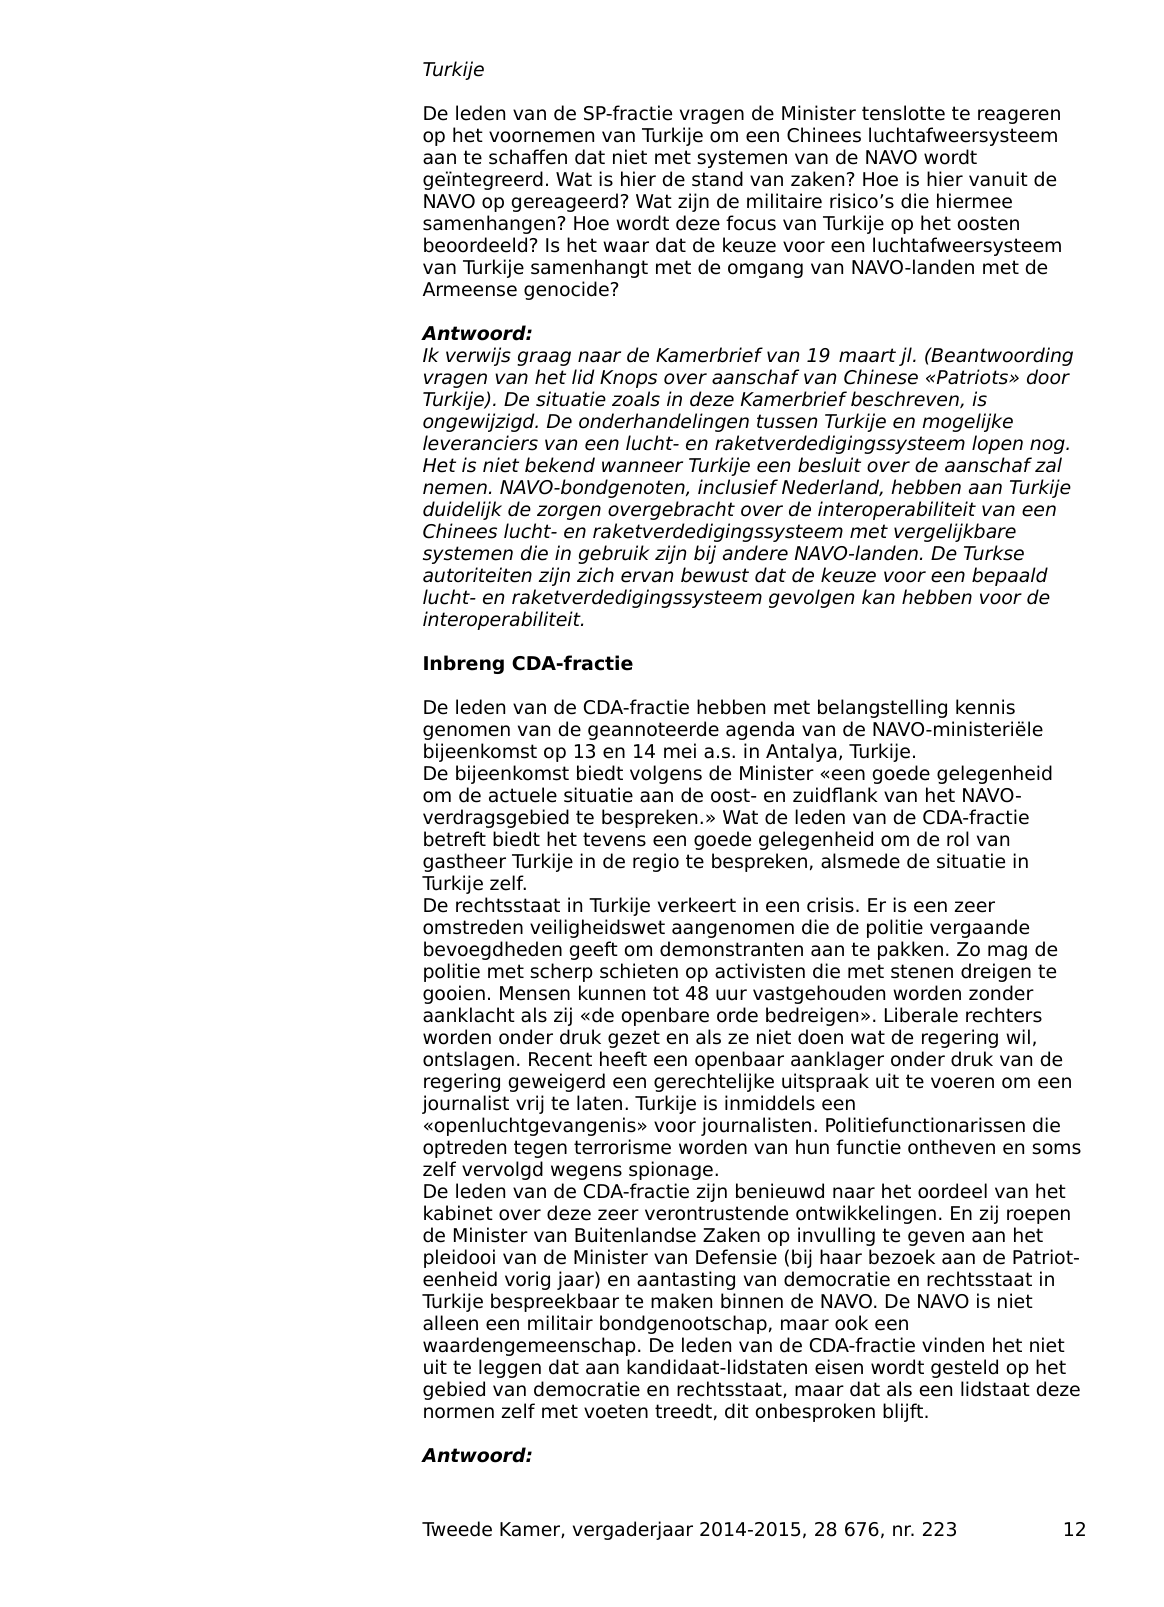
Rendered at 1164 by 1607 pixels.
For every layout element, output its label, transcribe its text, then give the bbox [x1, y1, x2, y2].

text De leden van de SP-fractie vragen de Minister tenslotte te reageren op het voornemen van Turkije om een Chinees luchtafweersysteem aan te schaffen dat niet met systemen van de NAVO wordt geïntegreerd. Wat is hier de stand van zaken? Hoe is hier vanuit de NAVO op gereageerd? Wat zijn de militaire risico’s die hiermee samenhangen? Hoe wordt deze focus van Turkije op het oosten beoordeeld? Is het waar dat de keuze voor een luchtafweersysteem van Turkije samenhangt met de omgang van NAVO-landen met de Armeense genocide? [422, 103, 1087, 301]
text De leden van de CDA-fractie zijn benieuwd naar het oordeel van het kabinet over deze zeer verontrustende ontwikkelingen. En zij roepen de Minister van Buitenlandse Zaken op invulling te geven aan het pleidooi van de Minister van Defensie (bij haar bezoek aan de Patriot-eenheid vorig jaar) en aantasting van democratie en rechtsstaat in Turkije bespreekbaar te maken binnen de NAVO. De NAVO is niet alleen een militair bondgenootschap, maar ook een waardengemeenschap. De leden van de CDA-fractie vinden het niet uit te leggen dat aan kandidaat-lidstaten eisen wordt gesteld op het gebied van democratie en rechtsstaat, maar dat als een lidstaat deze normen zelf met voeten treedt, dit onbesproken blijft. [422, 1181, 1087, 1423]
text Ik verwijs graag naar de Kamerbrief van 19 maart jl. (Beantwoording vragen van het lid Knops over aanschaf van Chinese «Patriots» door Turkije). De situatie zoals in deze Kamerbrief beschreven, is ongewijzigd. De onderhandelingen tussen Turkije en mogelijke leveranciers van een lucht- en raketverdedigingssysteem lopen nog. Het is niet bekend wanneer Turkije een besluit over de aanschaf zal nemen. NAVO-bondgenoten, inclusief Nederland, hebben aan Turkije duidelijk de zorgen overgebracht over de interoperabiliteit van een Chinees lucht- en raketverdedigingssysteem met vergelijkbare systemen die in gebruik zijn bij andere NAVO-landen. De Turkse autoriteiten zijn zich ervan bewust dat de keuze voor een bepaald lucht- en raketverdedigingssysteem gevolgen kan hebben voor de interoperabiliteit. [422, 345, 1087, 631]
text De bijeenkomst biedt volgens de Minister «een goede gelegenheid om de actuele situatie aan de oost- en zuidflank van het NAVO-verdragsgebied te bespreken.» Wat de leden van de CDA-fractie betreft biedt het tevens een goede gelegenheid om de rol van gastheer Turkije in de regio te bespreken, alsmede de situatie in Turkije zelf. [422, 763, 1087, 895]
text Antwoord: [422, 323, 1087, 345]
text De rechtsstaat in Turkije verkeert in een crisis. Er is een zeer omstreden veiligheidswet aangenomen die de politie vergaande bevoegdheden geeft om demonstranten aan te pakken. Zo mag de politie met scherp schieten op activisten die met stenen dreigen te gooien. Mensen kunnen tot 48 uur vastgehouden worden zonder aanklacht als zij «de openbare orde bedreigen». Liberale rechters worden onder druk gezet en als ze niet doen wat de regering wil, ontslagen. Recent heeft een openbaar aanklager onder druk van de regering geweigerd een gerechtelijke uitspraak uit te voeren om een journalist vrij te laten. Turkije is inmiddels een «openluchtgevangenis» voor journalisten. Politiefunctionarissen die optreden tegen terrorisme worden van hun functie ontheven en soms zelf vervolgd wegens spionage. [422, 895, 1087, 1181]
text De leden van de CDA-fractie hebben met belangstelling kennis genomen van de geannoteerde agenda van de NAVO-ministeriële bijeenkomst op 13 en 14 mei a.s. in Antalya, Turkije. [422, 697, 1087, 763]
subtitle Turkije [422, 59, 1087, 81]
text Antwoord: [422, 1445, 1087, 1467]
subtitle Inbreng CDA-fractie [422, 653, 1087, 675]
